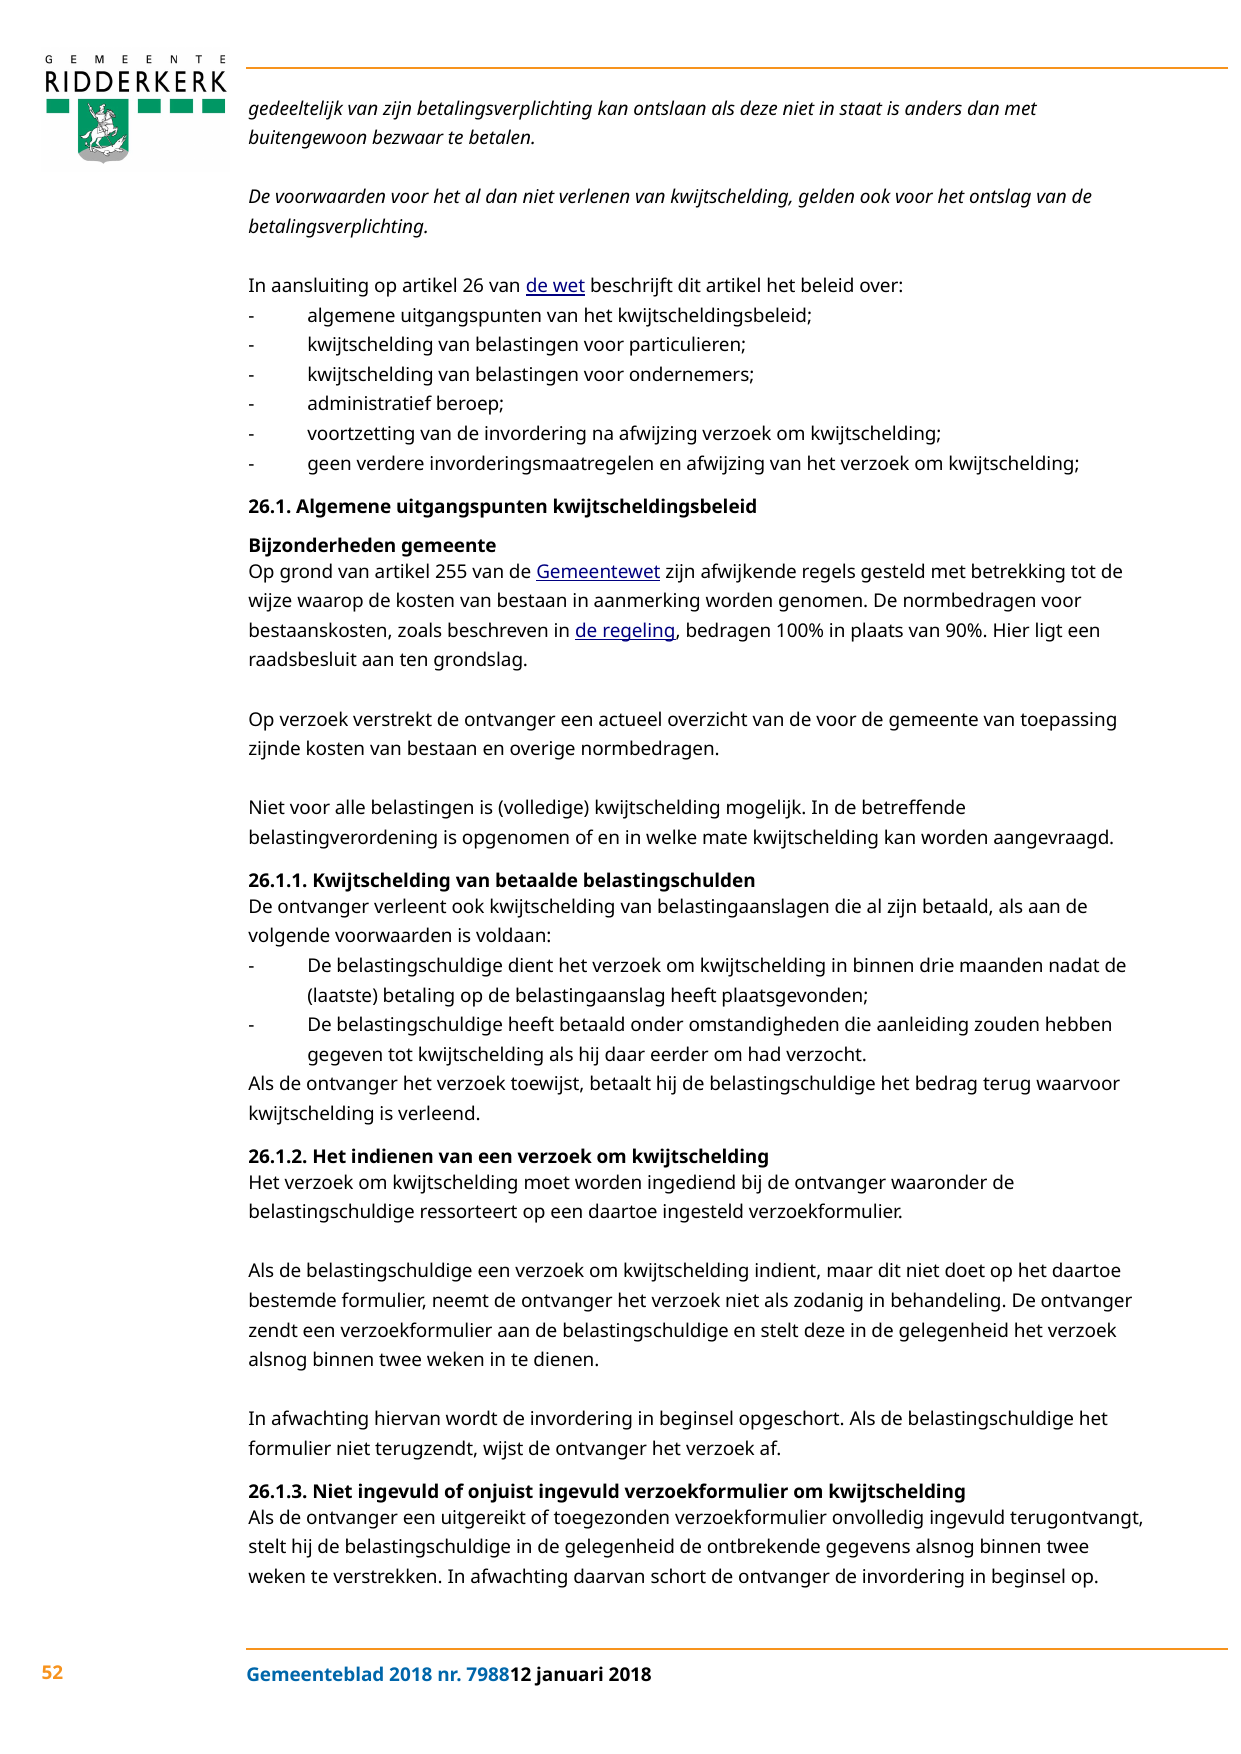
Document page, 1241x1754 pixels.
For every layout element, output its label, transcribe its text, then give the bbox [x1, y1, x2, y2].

text 26.1.2. Het indienen van een verzoek om kwijtschelding [248, 1143, 1152, 1169]
text 26.1. Algemene uitgangspunten kwijtscheldingsbeleid [248, 493, 1152, 519]
text Het verzoek om kwijtschelding moet worden ingediend bij de ontvanger waaronder de belastingschuldige ressorteert op een daartoe ingesteld verzoekformulier. [248, 1169, 1152, 1224]
text In aansluiting op artikel 26 van de wet beschrijft dit artikel het beleid over: [248, 272, 1152, 298]
list administratief beroep; [248, 391, 1152, 416]
list geen verdere invorderingsmaatregelen en afwijzing van het verzoek om kwijtschelding; [248, 450, 1152, 476]
text In afwachting hiervan wordt de invordering in beginsel opgeschort. Als de belastingschuldige het formulier niet terugzendt, wijst de ontvanger het verzoek af. [248, 1406, 1152, 1461]
list kwijtschelding van belastingen voor particulieren; [248, 331, 1152, 357]
text Op verzoek verstrekt de ontvanger een actueel overzicht van de voor de gemeente van toepassing zijnde kosten van bestaan en overige normbedragen. [248, 706, 1152, 761]
text Bijzonderheden gemeente [248, 532, 1152, 558]
text De ontvanger verleent ook kwijtschelding van belastingaanslagen die al zijn betaald, als aan de volgende voorwaarden is voldaan: [248, 893, 1152, 948]
picture [41, 47, 231, 172]
text Als de belastingschuldige een verzoek om kwijtschelding indient, maar dit niet doet op het daartoe bestemde formulier, neemt de ontvanger het verzoek niet als zodanig in behandeling. De ontvanger zendt een verzoekformulier aan de belastingschuldige en stelt deze in de gelegenheid het verzoek alsnog binnen twee weken in te dienen. [248, 1258, 1152, 1372]
text 26.1.1. Kwijtschelding van betaalde belastingschulden [248, 867, 1152, 893]
list voortzetting van de invordering na afwijzing verzoek om kwijtschelding; [248, 420, 1152, 446]
text Op grond van artikel 255 van de Gemeentewet zijn afwijkende regels gesteld met betrekking tot de wijze waarop de kosten van bestaan in aanmerking worden genomen. De normbedragen voor bestaanskosten, zoals beschreven in de regeling, bedragen 100% in plaats van 90%. Hier ligt een raadsbesluit aan ten grondslag. [248, 558, 1152, 672]
text Als de ontvanger een uitgereikt of toegezonden verzoekformulier onvolledig ingevuld terugontvangt, stelt hij de belastingschuldige in de gelegenheid de ontbrekende gegevens alsnog binnen twee weken te verstrekken. In afwachting daarvan schort de ontvanger de invordering in beginsel op. [248, 1504, 1152, 1589]
text gedeeltelijk van zijn betalingsverplichting kan ontslaan als deze niet in staat is anders dan met buitengewoon bezwaar te betalen. [248, 95, 1152, 150]
list De belastingschuldige heeft betaald onder omstandigheden die aanleiding zouden hebben gegeven tot kwijtschelding als hij daar eerder om had verzocht. [248, 1011, 1152, 1067]
list algemene uitgangspunten van het kwijtscheldingsbeleid; [248, 302, 1152, 328]
text Als de ontvanger het verzoek toewijst, betaalt hij de belastingschuldige het bedrag terug waarvoor kwijtschelding is verleend. [248, 1071, 1152, 1126]
text 26.1.3. Niet ingevuld of onjuist ingevuld verzoekformulier om kwijtschelding [248, 1478, 1152, 1504]
text Niet voor alle belastingen is (volledige) kwijtschelding mogelijk. In de betreffende belastingverordening is opgenomen of en in welke mate kwijtschelding kan worden aangevraagd. [248, 794, 1152, 850]
list De belastingschuldige dient het verzoek om kwijtschelding in binnen drie maanden nadat de (laatste) betaling op de belastingaanslag heeft plaatsgevonden; [248, 952, 1152, 1007]
list kwijtschelding van belastingen voor ondernemers; [248, 361, 1152, 387]
text De voorwaarden voor het al dan niet verlenen van kwijtschelding, gelden ook voor het ontslag van de betalingsverplichting. [248, 183, 1152, 239]
